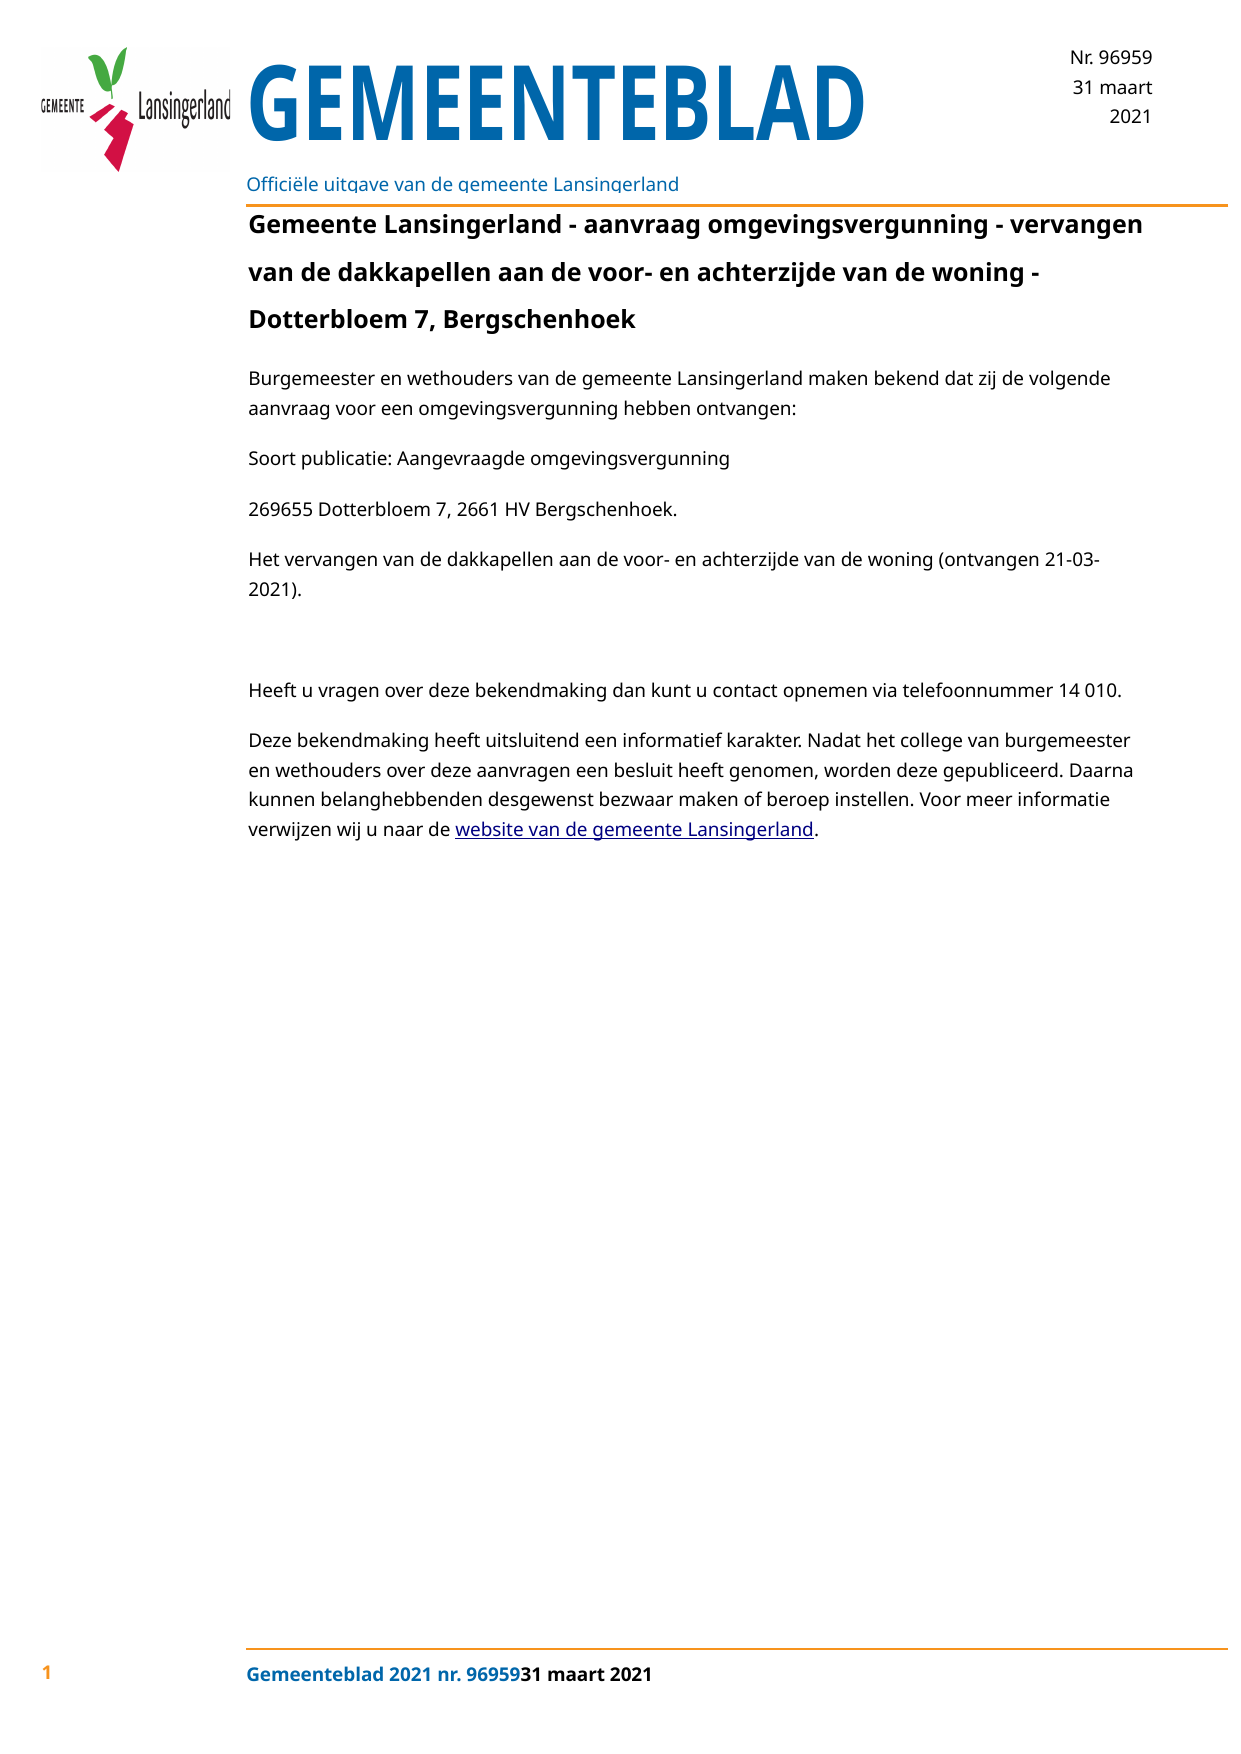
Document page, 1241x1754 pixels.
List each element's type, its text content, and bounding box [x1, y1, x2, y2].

text Soort publicatie: Aangevraagde omgevingsvergunning [248, 446, 1152, 471]
text Burgemeester en wethouders van de gemeente Lansingerland maken bekend dat zij de volgende aanvraag voor een omgevingsvergunning hebben ontvangen: [248, 366, 1152, 421]
text Gemeente Lansingerland - aanvraag omgevingsvergunning - vervangen van de dakkapellen aan de voor- en achterzijde van de woning - Dotterbloem 7, Bergschenhoek [248, 207, 1152, 336]
picture [41, 47, 231, 172]
text Deze bekendmaking heeft uitsluitend een informatief karakter. Nadat het college van burgemeester en wethouders over deze aanvragen een besluit heeft genomen, worden deze gepubliceerd. Daarna kunnen belanghebbenden desgewenst bezwaar maken of beroep instellen. Voor meer informatie verwijzen wij u naar de website van de gemeente Lansingerland. [248, 727, 1152, 842]
text Het vervangen van de dakkapellen aan de voor- en achterzijde van de woning (ontvangen 21-03-2021). [248, 546, 1152, 602]
text 269655 Dotterbloem 7, 2661 HV Bergschenhoek. [248, 496, 1152, 522]
text Heeft u vragen over deze bekendmaking dan kunt u contact opnemen via telefoonnummer 14 010. [248, 677, 1152, 702]
